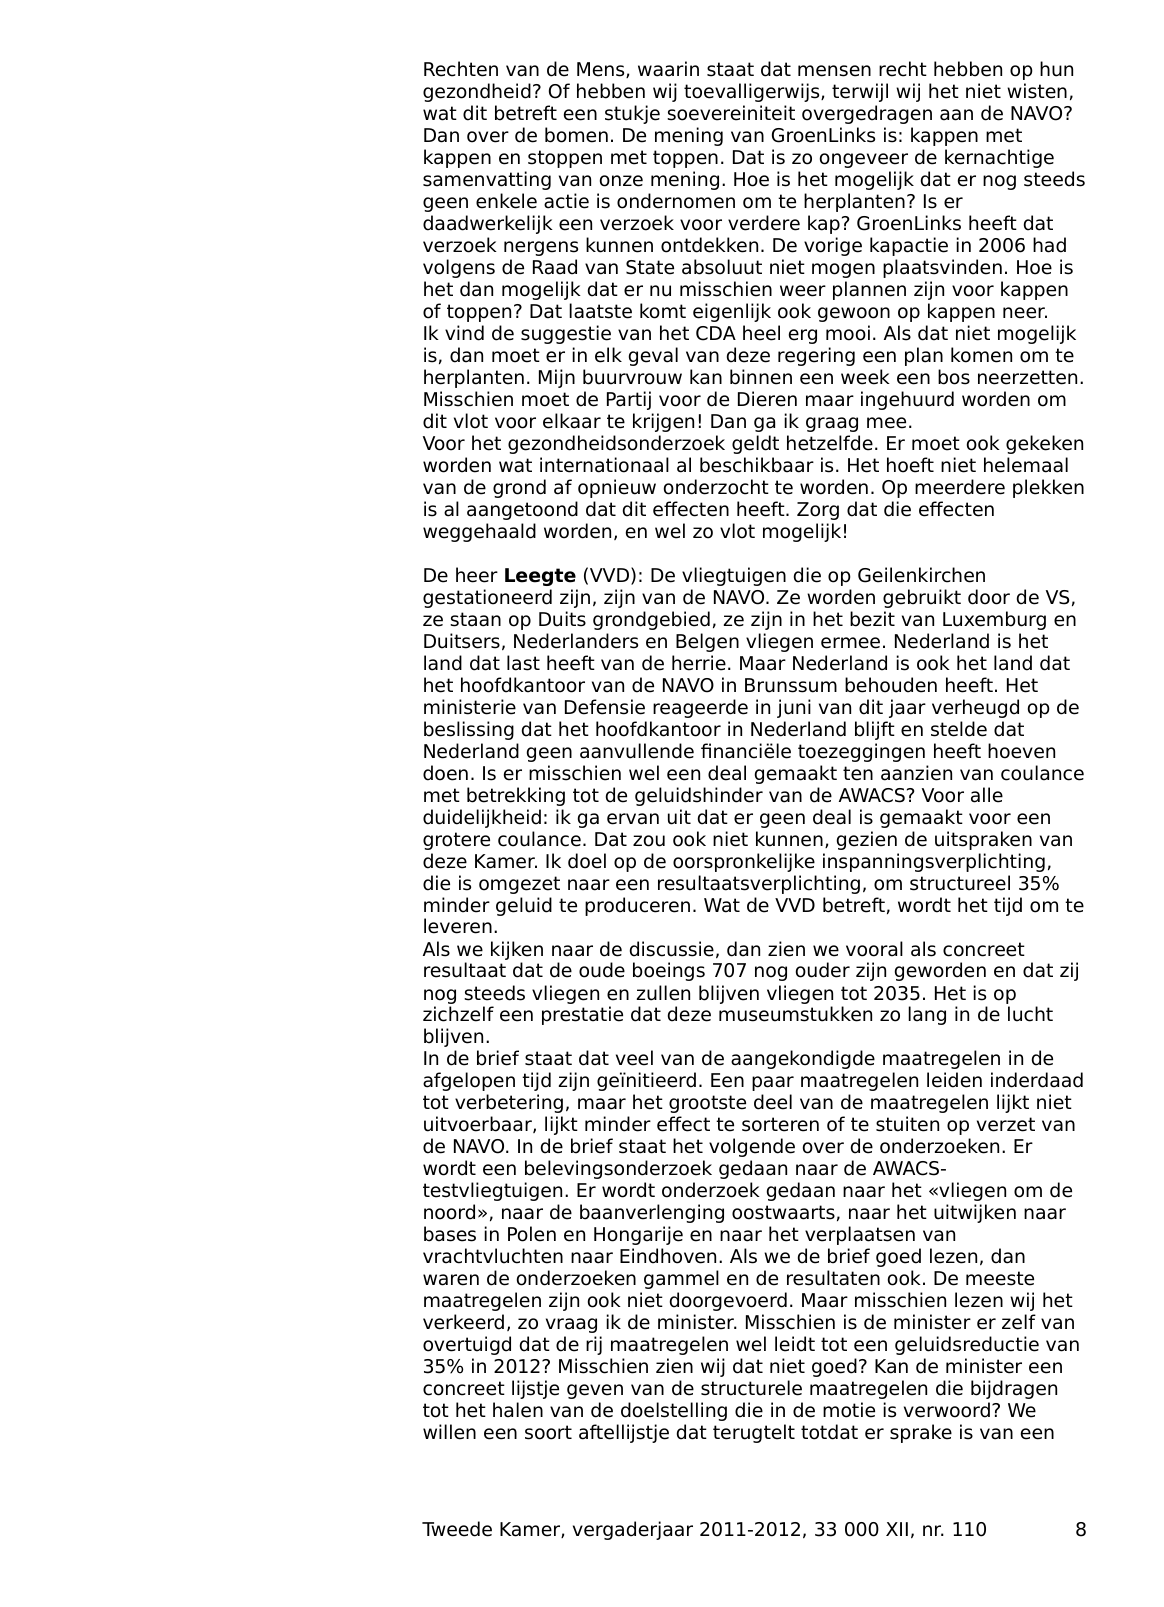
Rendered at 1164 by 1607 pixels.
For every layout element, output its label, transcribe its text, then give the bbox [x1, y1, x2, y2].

text Voor het gezondheidsonderzoek geldt hetzelfde. Er moet ook gekeken worden wat internationaal al beschikbaar is. Het hoeft niet helemaal van de grond af opnieuw onderzocht te worden. Op meerdere plekken is al aangetoond dat dit effecten heeft. Zorg dat die effecten weggehaald worden, en wel zo vlot mogelijk! [422, 433, 1087, 543]
text Ik vind de suggestie van het CDA heel erg mooi. Als dat niet mogelijk is, dan moet er in elk geval van deze regering een plan komen om te herplanten. Mijn buurvrouw kan binnen een week een bos neerzetten. Misschien moet de Partij voor de Dieren maar ingehuurd worden om dit vlot voor elkaar te krijgen! Dan ga ik graag mee. [422, 323, 1087, 433]
text Dan over de bomen. De mening van GroenLinks is: kappen met kappen en stoppen met toppen. Dat is zo ongeveer de kernachtige samenvatting van onze mening. Hoe is het mogelijk dat er nog steeds geen enkele actie is ondernomen om te herplanten? Is er daadwerkelijk een verzoek voor verdere kap? GroenLinks heeft dat verzoek nergens kunnen ontdekken. De vorige kapactie in 2006 had volgens de Raad van State absoluut niet mogen plaatsvinden. Hoe is het dan mogelijk dat er nu misschien weer plannen zijn voor kappen of toppen? Dat laatste komt eigenlijk ook gewoon op kappen neer. [422, 125, 1087, 323]
text De heer Leegte (VVD): De vliegtuigen die op Geilenkirchen gestationeerd zijn, zijn van de NAVO. Ze worden gebruikt door de VS, ze staan op Duits grondgebied, ze zijn in het bezit van Luxemburg en Duitsers, Nederlanders en Belgen vliegen ermee. Nederland is het land dat last heeft van de herrie. Maar Nederland is ook het land dat het hoofdkantoor van de NAVO in Brunssum behouden heeft. Het ministerie van Defensie reageerde in juni van dit jaar verheugd op de beslissing dat het hoofdkantoor in Nederland blijft en stelde dat Nederland geen aanvullende financiële toezeggingen heeft hoeven doen. Is er misschien wel een deal gemaakt ten aanzien van coulance met betrekking tot de geluidshinder van de AWACS? Voor alle duidelijkheid: ik ga ervan uit dat er geen deal is gemaakt voor een grotere coulance. Dat zou ook niet kunnen, gezien de uitspraken van deze Kamer. Ik doel op de oorspronkelijke inspanningsverplichting, die is omgezet naar een resultaatsverplichting, om structureel 35% minder geluid te produceren. Wat de VVD betreft, wordt het tijd om te leveren. [422, 565, 1087, 938]
text Rechten van de Mens, waarin staat dat mensen recht hebben op hun gezondheid? Of hebben wij toevalligerwijs, terwijl wij het niet wisten, wat dit betreft een stukje soevereiniteit overgedragen aan de NAVO? [422, 59, 1087, 125]
text In de brief staat dat veel van de aangekondigde maatregelen in de afgelopen tijd zijn geïnitieerd. Een paar maatregelen leiden inderdaad tot verbetering, maar het grootste deel van de maatregelen lijkt niet uitvoerbaar, lijkt minder effect te sorteren of te stuiten op verzet van de NAVO. In de brief staat het volgende over de onderzoeken. Er wordt een belevingsonderzoek gedaan naar de AWACS-testvliegtuigen. Er wordt onderzoek gedaan naar het «vliegen om de noord», naar de baanverlenging oostwaarts, naar het uitwijken naar bases in Polen en Hongarije en naar het verplaatsen van vrachtvluchten naar Eindhoven. Als we de brief goed lezen, dan waren de onderzoeken gammel en de resultaten ook. De meeste maatregelen zijn ook niet doorgevoerd. Maar misschien lezen wij het verkeerd, zo vraag ik de minister. Misschien is de minister er zelf van overtuigd dat de rij maatregelen wel leidt tot een geluidsreductie van 35% in 2012? Misschien zien wij dat niet goed? Kan de minister een concreet lijstje geven van de structurele maatregelen die bijdragen tot het halen van de doelstelling die in de motie is verwoord? We willen een soort aftellijstje dat terugtelt totdat er sprake is van een [422, 1048, 1087, 1444]
text Als we kijken naar de discussie, dan zien we vooral als concreet resultaat dat de oude boeings 707 nog ouder zijn geworden en dat zij nog steeds vliegen en zullen blijven vliegen tot 2035. Het is op zichzelf een prestatie dat deze museumstukken zo lang in de lucht blijven. [422, 938, 1087, 1048]
